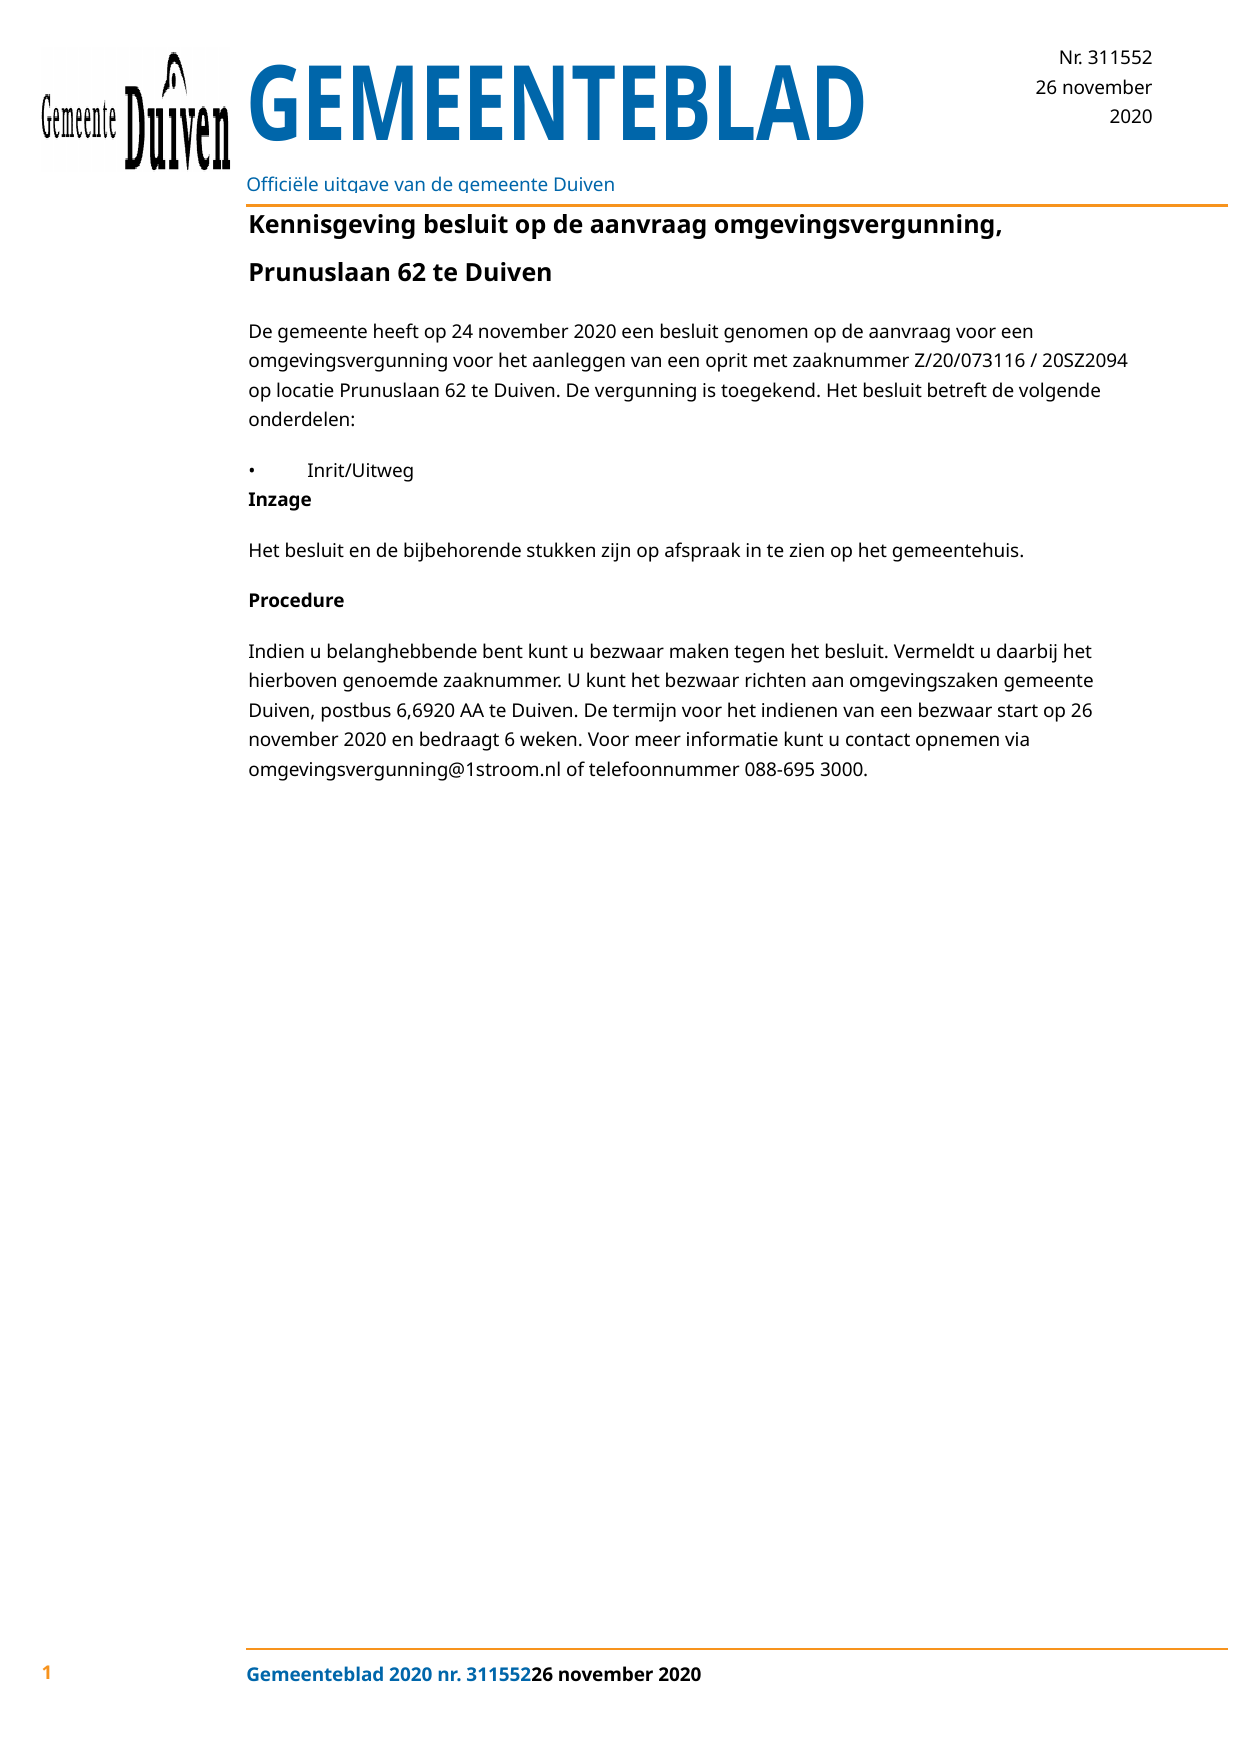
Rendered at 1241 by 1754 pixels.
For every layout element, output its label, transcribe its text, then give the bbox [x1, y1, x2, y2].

text Kennisgeving besluit op de aanvraag omgevingsvergunning, Prunuslaan 62 te Duiven [248, 207, 1152, 288]
text Het besluit en de bijbehorende stukken zijn op afspraak in te zien op het gemeentehuis. [248, 537, 1152, 563]
text De gemeente heeft op 24 november 2020 een besluit genomen op de aanvraag voor een omgevingsvergunning voor het aanleggen van een oprit met zaaknummer Z/20/073116 / 20SZ2094 op locatie Prunuslaan 62 te Duiven. De vergunning is toegekend. Het besluit betreft de volgende onderdelen: [248, 318, 1152, 432]
picture [41, 47, 231, 172]
text Inzage [248, 487, 1152, 512]
text Indien u belanghebbende bent kunt u bezwaar maken tegen het besluit. Vermeldt u daarbij het hierboven genoemde zaaknummer. U kunt het bezwaar richten aan omgevingszaken gemeente Duiven, postbus 6,6920 AA te Duiven. De termijn voor het indienen van een bezwaar start op 26 november 2020 en bedraagt 6 weken. Voor meer informatie kunt u contact opnemen via omgevingsvergunning@1stroom.nl of telefoonnummer 088-695 3000. [248, 638, 1152, 782]
text Procedure [248, 587, 1152, 613]
list Inrit/Uitweg [248, 457, 1152, 483]
